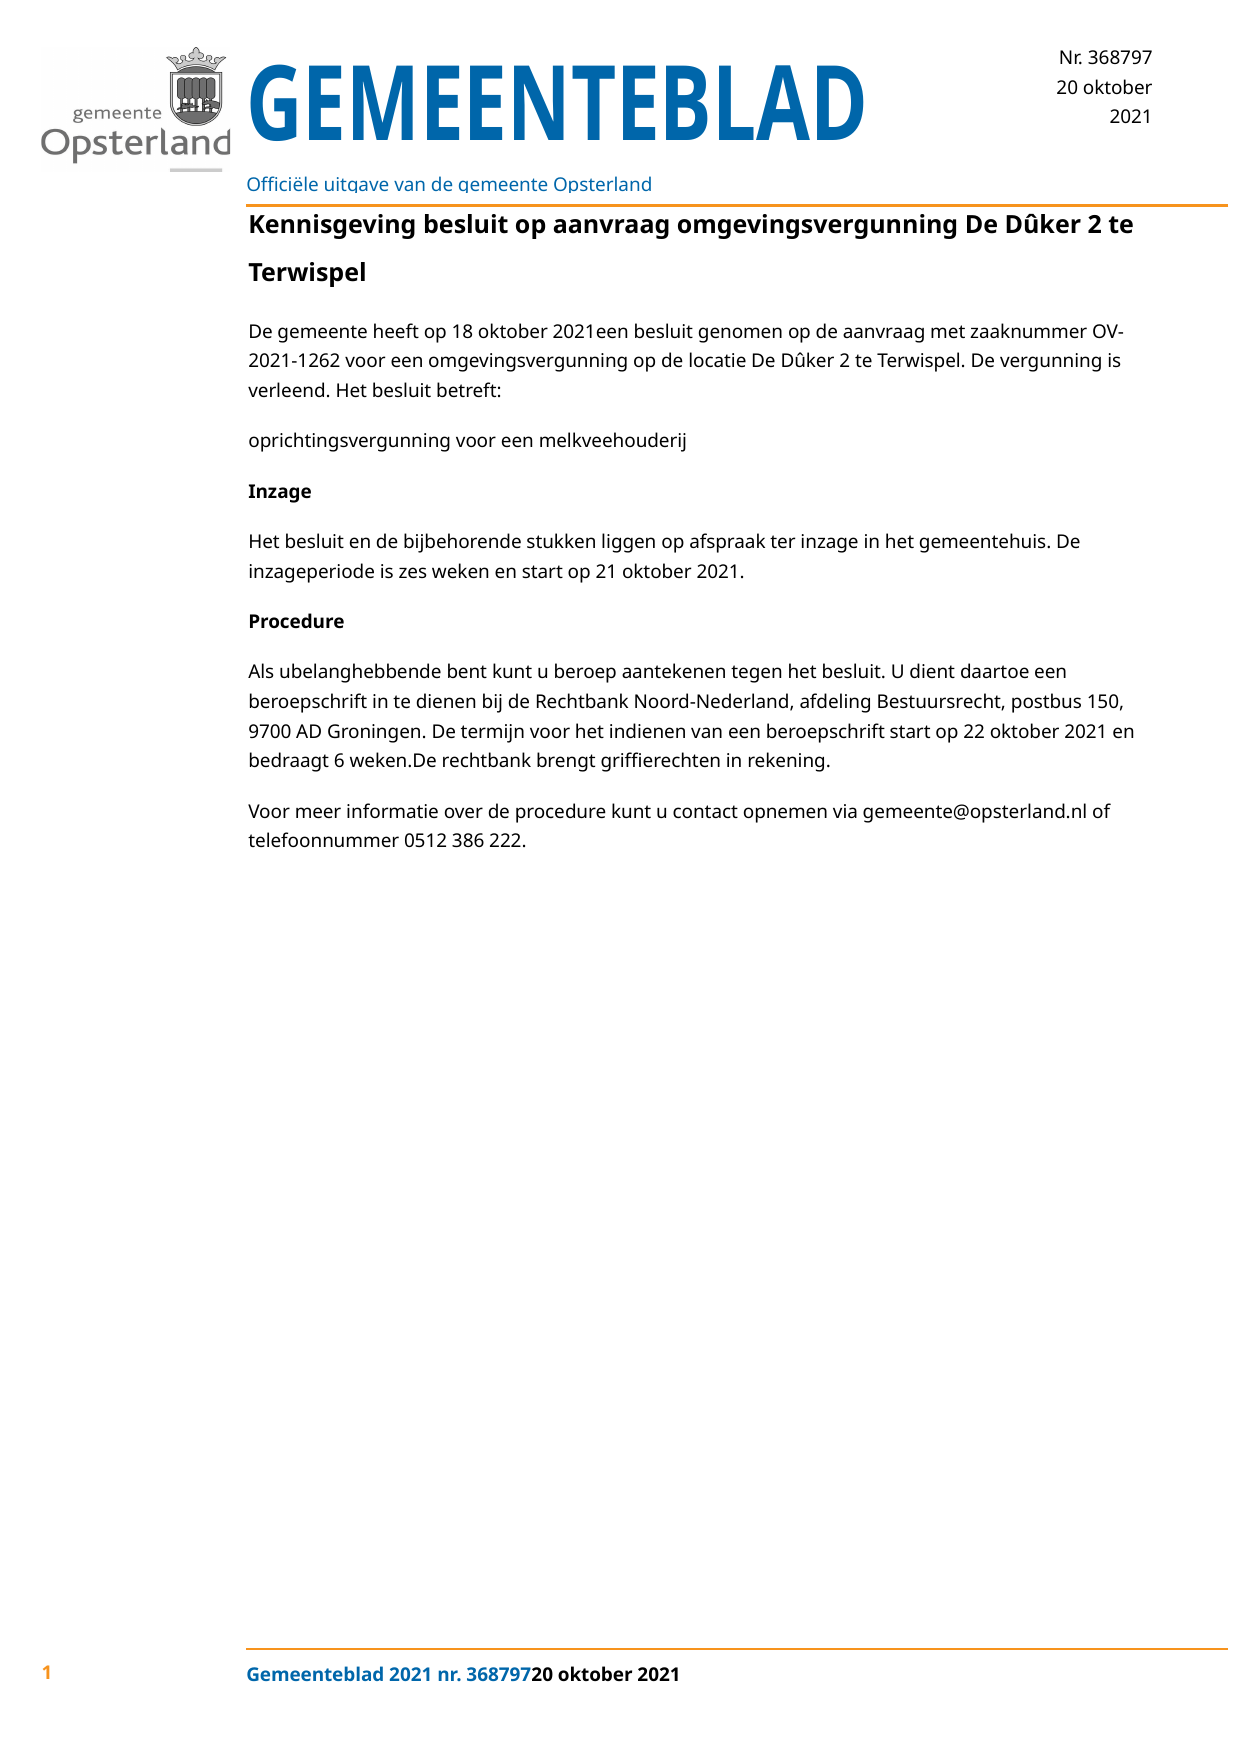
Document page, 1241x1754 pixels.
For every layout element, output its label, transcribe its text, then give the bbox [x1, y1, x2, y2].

picture [41, 47, 231, 172]
text Het besluit en de bijbehorende stukken liggen op afspraak ter inzage in het gemeentehuis. De inzageperiode is zes weken en start op 21 oktober 2021. [248, 528, 1152, 584]
text Kennisgeving besluit op aanvraag omgevingsvergunning De Dûker 2 te Terwispel [248, 207, 1152, 288]
text De gemeente heeft op 18 oktober 2021een besluit genomen op de aanvraag met zaaknummer OV-2021-1262 voor een omgevingsvergunning op de locatie De Dûker 2 te Terwispel. De vergunning is verleend. Het besluit betreft: [248, 318, 1152, 403]
text Voor meer informatie over de procedure kunt u contact opnemen via gemeente@opsterland.nl of telefoonnummer 0512 386 222. [248, 798, 1152, 853]
text Als ubelanghebbende bent kunt u beroep aantekenen tegen het besluit. U dient daartoe een beroepschrift in te dienen bij de Rechtbank Noord-Nederland, afdeling Bestuursrecht, postbus 150, 9700 AD Groningen. De termijn voor het indienen van een beroepschrift start op 22 oktober 2021 en bedraagt 6 weken.De rechtbank brengt griffierechten in rekening. [248, 659, 1152, 773]
text Procedure [248, 608, 1152, 634]
text oprichtingsvergunning voor een melkveehouderij [248, 427, 1152, 453]
text Inzage [248, 478, 1152, 504]
